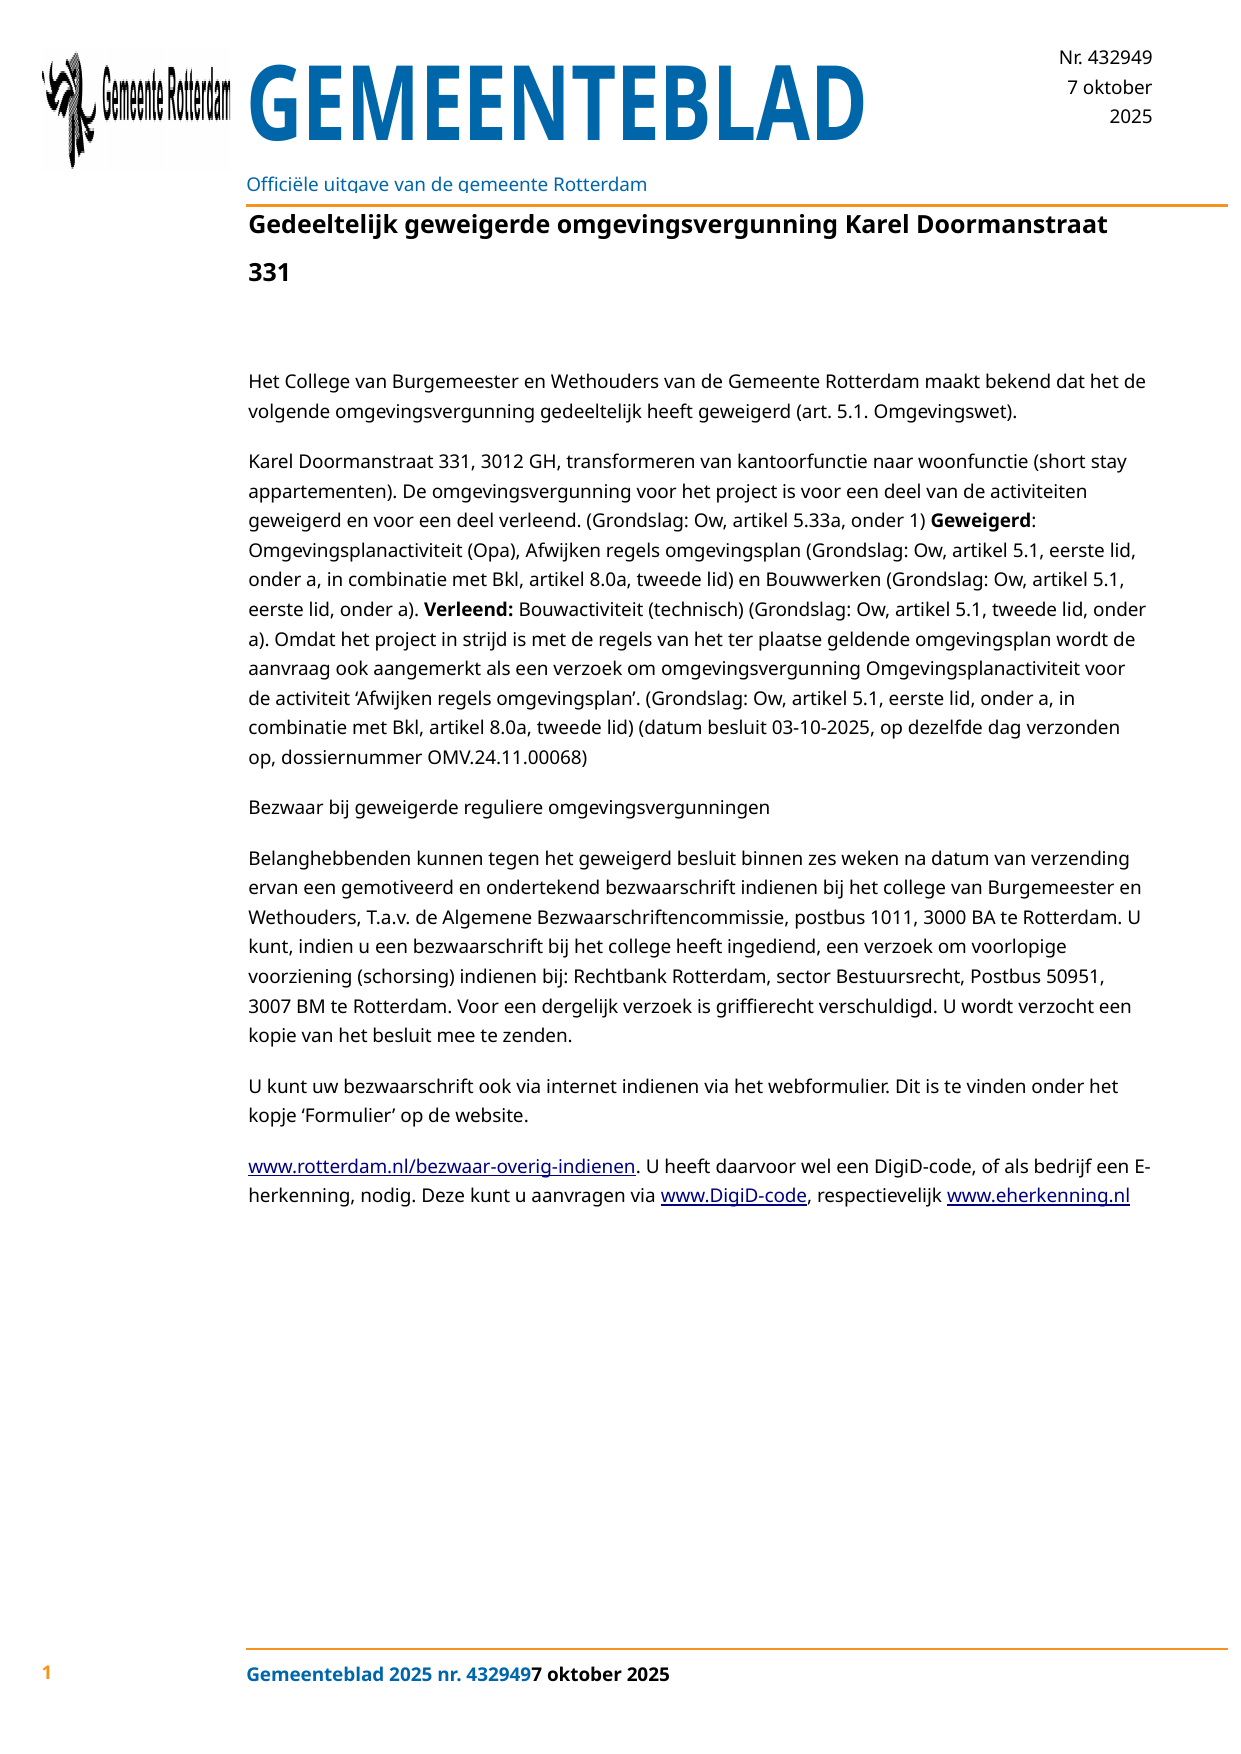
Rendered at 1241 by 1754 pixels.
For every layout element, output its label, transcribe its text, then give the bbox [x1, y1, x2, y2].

text Bezwaar bij geweigerde reguliere omgevingsvergunningen [248, 794, 1152, 820]
text Karel Doormanstraat 331, 3012 GH, transformeren van kantoorfunctie naar woonfunctie (short stay appartementen). De omgevingsvergunning voor het project is voor een deel van de activiteiten geweigerd en voor een deel verleend. (Grondslag: Ow, artikel 5.33a, onder 1) Geweigerd: Omgevingsplanactiviteit (Opa), Afwijken regels omgevingsplan (Grondslag: Ow, artikel 5.1, eerste lid, onder a, in combinatie met Bkl, artikel 8.0a, tweede lid) en Bouwwerken (Grondslag: Ow, artikel 5.1, eerste lid, onder a). Verleend: Bouwactiviteit (technisch) (Grondslag: Ow, artikel 5.1, tweede lid, onder a). Omdat het project in strijd is met de regels van het ter plaatse geldende omgevingsplan wordt de aanvraag ook aangemerkt als een verzoek om omgevingsvergunning Omgevingsplanactiviteit voor de activiteit ‘Afwijken regels omgevingsplan’. (Grondslag: Ow, artikel 5.1, eerste lid, onder a, in combinatie met Bkl, artikel 8.0a, tweede lid) (datum besluit 03-10-2025, op dezelfde dag verzonden op, dossiernummer OMV.24.11.00068) [248, 448, 1152, 770]
text www.rotterdam.nl/bezwaar-overig-indienen. U heeft daarvoor wel een DigiD-code, of als bedrijf een E-herkenning, nodig. Deze kunt u aanvragen via www.DigiD-code, respectievelijk www.eherkenning.nl [248, 1153, 1152, 1208]
text Belanghebbenden kunnen tegen het geweigerd besluit binnen zes weken na datum van verzending ervan een gemotiveerd en ondertekend bezwaarschrift indienen bij het college van Burgemeester en Wethouders, T.a.v. de Algemene Bezwaarschriftencommissie, postbus 1011, 3000 BA te Rotterdam. U kunt, indien u een bezwaarschrift bij het college heeft ingediend, een verzoek om voorlopige voorziening (schorsing) indienen bij: Rechtbank Rotterdam, sector Bestuursrecht, Postbus 50951, 3007 BM te Rotterdam. Voor een dergelijk verzoek is griffierecht verschuldigd. U wordt verzocht een kopie van het besluit mee te zenden. [248, 845, 1152, 1048]
text Gedeeltelijk geweigerde omgevingsvergunning Karel Doormanstraat 331 [248, 207, 1152, 288]
text U kunt uw bezwaarschrift ook via internet indienen via het webformulier. Dit is te vinden onder het kopje ‘Formulier’ op de website. [248, 1073, 1152, 1128]
picture [41, 47, 231, 172]
text Het College van Burgemeester en Wethouders van de Gemeente Rotterdam maakt bekend dat het de volgende omgevingsvergunning gedeeltelijk heeft geweigerd (art. 5.1. Omgevingswet). [248, 368, 1152, 424]
